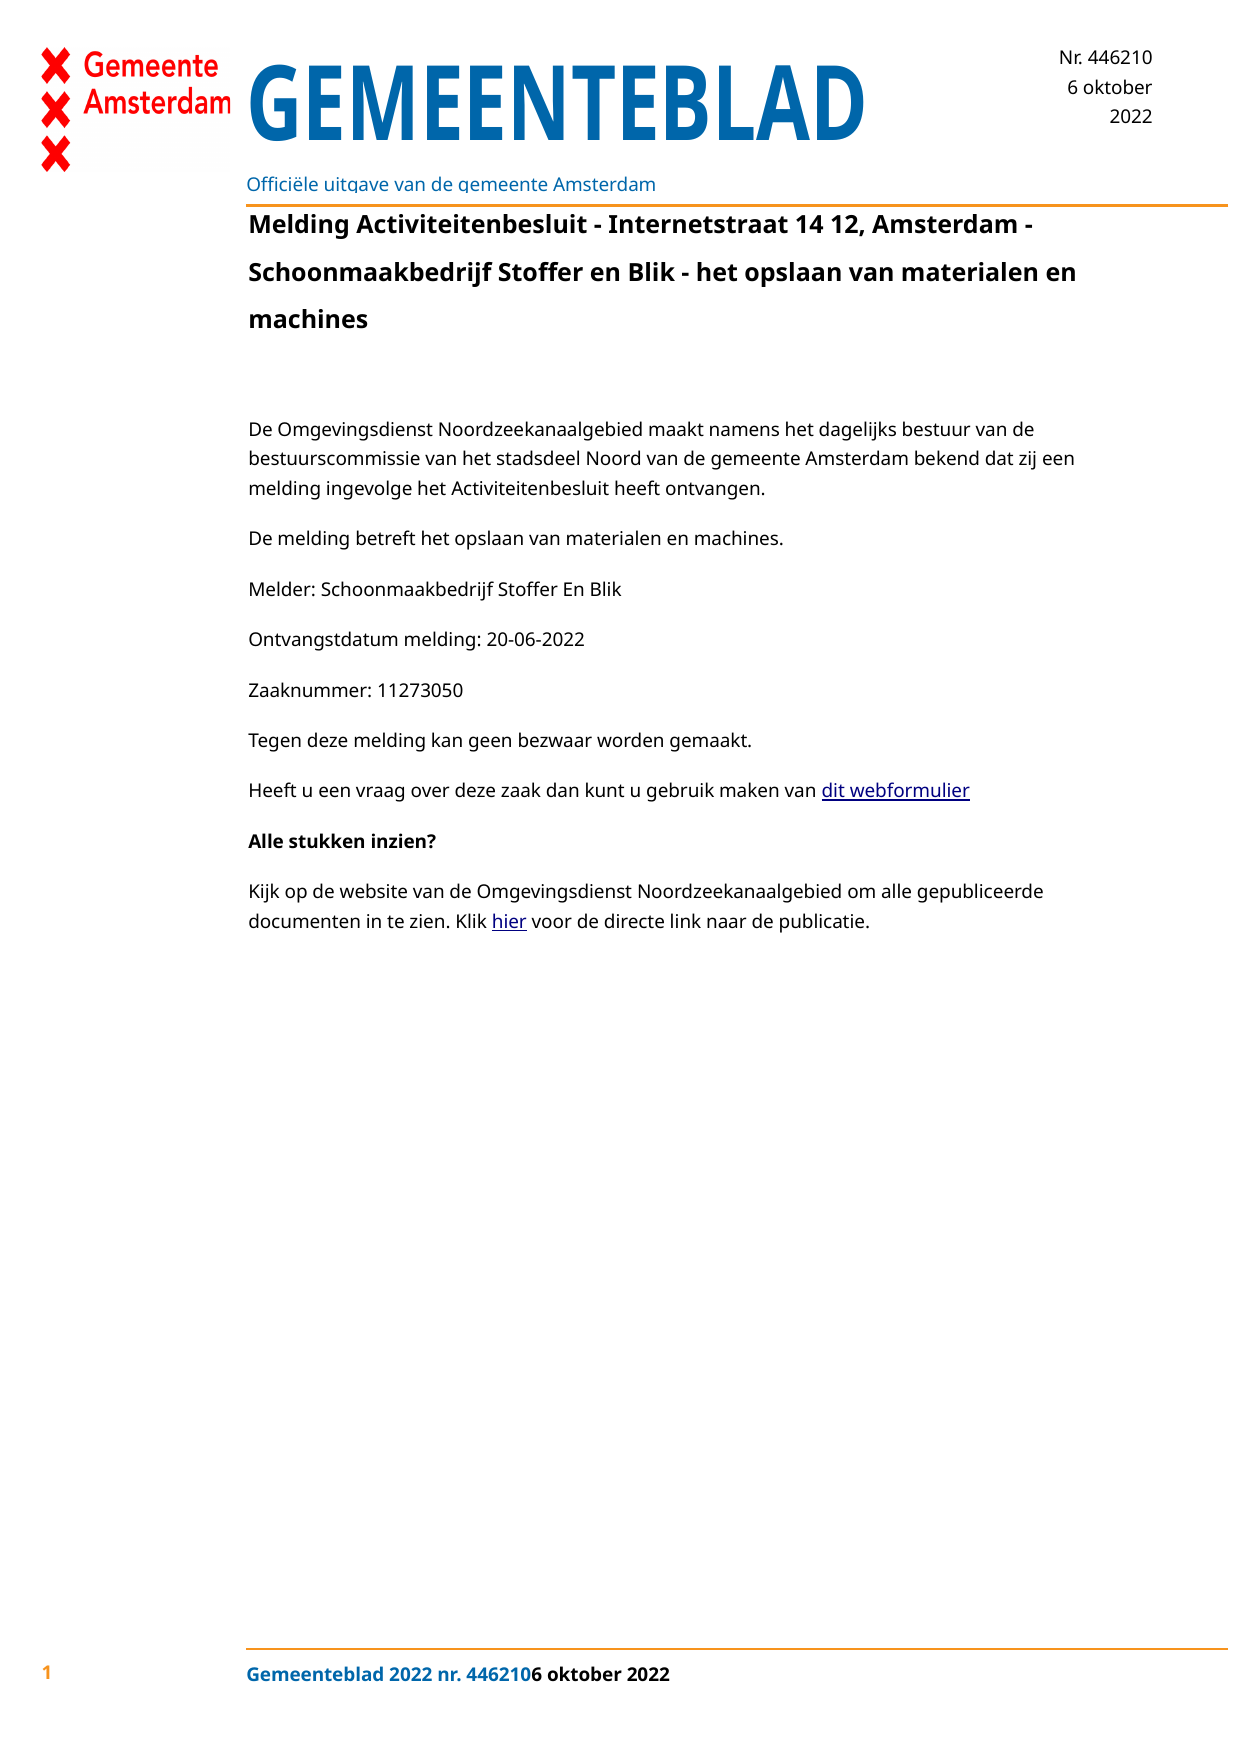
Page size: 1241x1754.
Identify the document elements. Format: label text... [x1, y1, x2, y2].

text Heeft u een vraag over deze zaak dan kunt u gebruik maken van dit webformulier [248, 778, 1152, 803]
text Alle stukken inzien? [248, 828, 1152, 854]
picture [41, 47, 231, 172]
text Tegen deze melding kan geen bezwaar worden gemaakt. [248, 727, 1152, 753]
text Zaaknummer: 11273050 [248, 677, 1152, 702]
text Melder: Schoonmaakbedrijf Stoffer En Blik [248, 576, 1152, 602]
text Kijk op de website van de Omgevingsdienst Noordzeekanaalgebied om alle gepubliceerde documenten in te zien. Klik hier voor de directe link naar de publicatie. [248, 878, 1152, 934]
text De melding betreft het opslaan van materialen en machines. [248, 526, 1152, 551]
text De Omgevingsdienst Noordzeekanaalgebied maakt namens het dagelijks bestuur van de bestuurscommissie van het stadsdeel Noord van de gemeente Amsterdam bekend dat zij een melding ingevolge het Activiteitenbesluit heeft ontvangen. [248, 416, 1152, 501]
text Melding Activiteitenbesluit - Internetstraat 14 12, Amsterdam - Schoonmaakbedrijf Stoffer en Blik - het opslaan van materialen en machines [248, 207, 1152, 336]
text Ontvangstdatum melding: 20-06-2022 [248, 626, 1152, 652]
